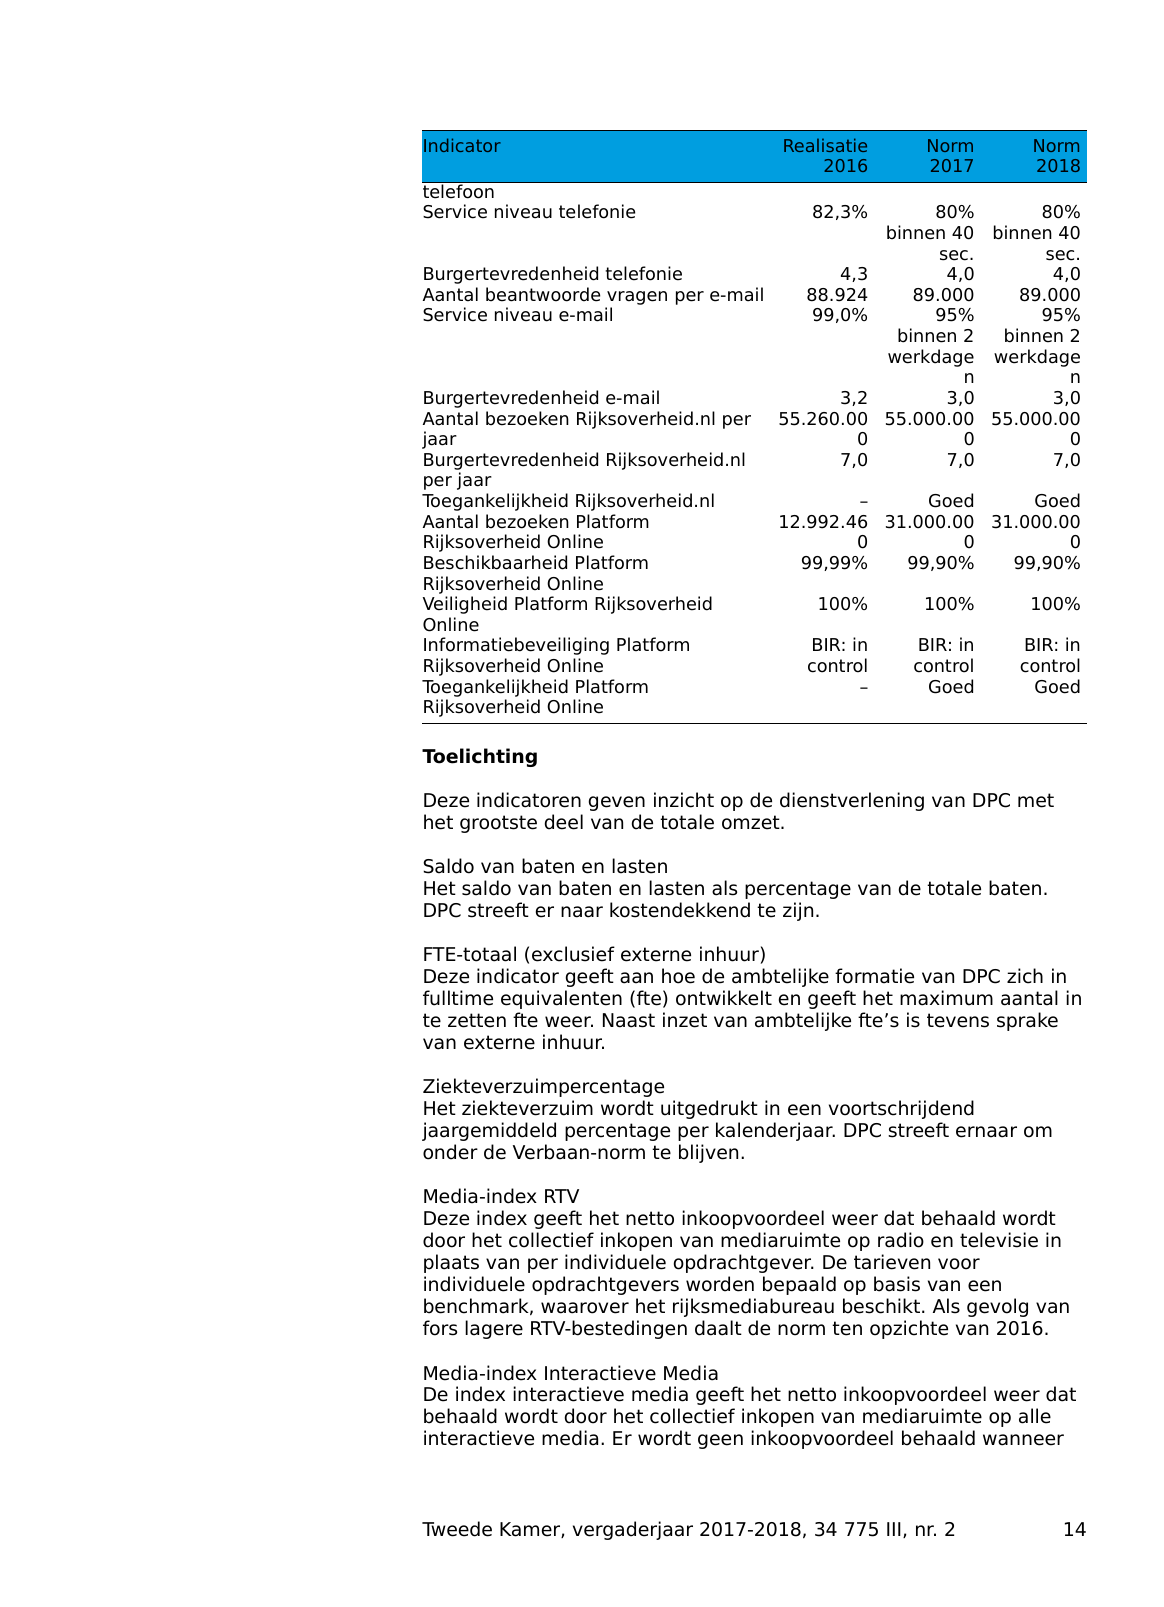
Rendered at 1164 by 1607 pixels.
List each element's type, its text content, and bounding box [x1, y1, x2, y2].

table_cell 99,90% [874, 553, 980, 594]
text FTE-totaal (exclusief externe inhuur) [422, 944, 1087, 966]
table_cell 4,3 [768, 264, 874, 285]
table_cell 99,99% [768, 553, 874, 594]
table_header Norm 2018 [980, 131, 1087, 182]
table_cell 4,0 [980, 264, 1087, 285]
table_cell – [768, 677, 874, 722]
table_cell Goed [874, 677, 980, 722]
text Het ziekteverzuim wordt uitgedrukt in een voortschrijdend jaargemiddeld percentage per kalenderjaar. DPC streeft ernaar om onder de Verbaan-norm te blijven. [422, 1098, 1087, 1164]
table_cell 99,0% [768, 305, 874, 388]
table_cell Service niveau telefonie [422, 202, 768, 264]
table_cell Aantal bezoeken Rijksoverheid.nl per jaar [422, 409, 768, 450]
table_cell 100% [874, 594, 980, 635]
table_cell Goed [874, 491, 980, 512]
table_cell [768, 183, 874, 202]
table_cell 7,0 [874, 450, 980, 491]
table_cell [874, 183, 980, 202]
table_cell Goed [980, 677, 1087, 722]
table_cell Toegankelijkheid Rijksoverheid.nl [422, 491, 768, 512]
table_header Norm 2017 [874, 131, 980, 182]
table_cell 82,3% [768, 202, 874, 264]
table_cell Burgertevredenheid telefonie [422, 264, 768, 285]
text Deze indicatoren geven inzicht op de dienstverlening van DPC met het grootste deel van de totale omzet. [422, 790, 1087, 834]
table_cell 12.992.460 [768, 512, 874, 553]
table_cell 100% [768, 594, 874, 635]
table_cell 3,0 [980, 388, 1087, 408]
table_cell Aantal beantwoorde vragen per e-mail [422, 285, 768, 305]
table_cell [980, 183, 1087, 202]
table_cell Aantal bezoeken Platform Rijksoverheid Online [422, 512, 768, 553]
table_cell BIR: in control [768, 635, 874, 677]
table_cell 55.000.000 [874, 409, 980, 450]
table_cell 4,0 [874, 264, 980, 285]
table_cell 3,2 [768, 388, 874, 408]
text De index interactieve media geeft het netto inkoopvoordeel weer dat behaald wordt door het collectief inkopen van mediaruimte op alle interactieve media. Er wordt geen inkoopvoordeel behaald wanneer [422, 1384, 1087, 1450]
table_cell BIR: in control [980, 635, 1087, 677]
table_cell 7,0 [980, 450, 1087, 491]
text Deze indicator geeft aan hoe de ambtelijke formatie van DPC zich in fulltime equivalenten (fte) ontwikkelt en geeft het maximum aantal in te zetten fte weer. Naast inzet van ambtelijke fte’s is tevens sprake van externe inhuur. [422, 966, 1087, 1054]
table_cell Goed [980, 491, 1087, 512]
table_cell 99,90% [980, 553, 1087, 594]
text Saldo van baten en lasten [422, 856, 1087, 878]
table_cell Toegankelijkheid Platform Rijksoverheid Online [422, 677, 768, 722]
table_cell 89.000 [874, 285, 980, 305]
table_cell 89.000 [980, 285, 1087, 305]
table_cell 3,0 [874, 388, 980, 408]
table_cell 88.924 [768, 285, 874, 305]
table_cell Service niveau e-mail [422, 305, 768, 388]
text Media-index Interactieve Media [422, 1362, 1087, 1384]
table_cell 31.000.000 [874, 512, 980, 553]
subtitle Toelichting [422, 746, 1087, 768]
text Media-index RTV [422, 1186, 1087, 1208]
table_cell 55.000.000 [980, 409, 1087, 450]
text Deze index geeft het netto inkoopvoordeel weer dat behaald wordt door het collectief inkopen van mediaruimte op radio en televisie in plaats van per individuele opdrachtgever. De tarieven voor individuele opdrachtgevers worden bepaald op basis van een benchmark, waarover het rijksmediabureau beschikt. Als gevolg van fors lagere RTV-bestedingen daalt de norm ten opzichte van 2016. [422, 1208, 1087, 1340]
table_cell 31.000.000 [980, 512, 1087, 553]
text Ziekteverzuimpercentage [422, 1076, 1087, 1098]
table_cell 55.260.000 [768, 409, 874, 450]
table_header Indicator [422, 131, 768, 182]
table_cell 100% [980, 594, 1087, 635]
table_cell 95% binnen 2 werkdagen [980, 305, 1087, 388]
table_cell 80% binnen 40 sec. [980, 202, 1087, 264]
table_cell Beschikbaarheid Platform Rijksoverheid Online [422, 553, 768, 594]
table_cell 80% binnen 40 sec. [874, 202, 980, 264]
table_cell Burgertevredenheid Rijksoverheid.nl per jaar [422, 450, 768, 491]
table_cell Veiligheid Platform Rijksoverheid Online [422, 594, 768, 635]
table_cell – [768, 491, 874, 512]
text Het saldo van baten en lasten als percentage van de totale baten. DPC streeft er naar kostendekkend te zijn. [422, 878, 1087, 922]
table_cell BIR: in control [874, 635, 980, 677]
table_cell 7,0 [768, 450, 874, 491]
table_cell telefoon [422, 183, 768, 202]
table_cell Burgertevredenheid e-mail [422, 388, 768, 408]
table_header Realisatie 2016 [768, 131, 874, 182]
table_cell 95% binnen 2 werkdagen [874, 305, 980, 388]
table_cell Informatiebeveiliging Platform Rijksoverheid Online [422, 635, 768, 677]
